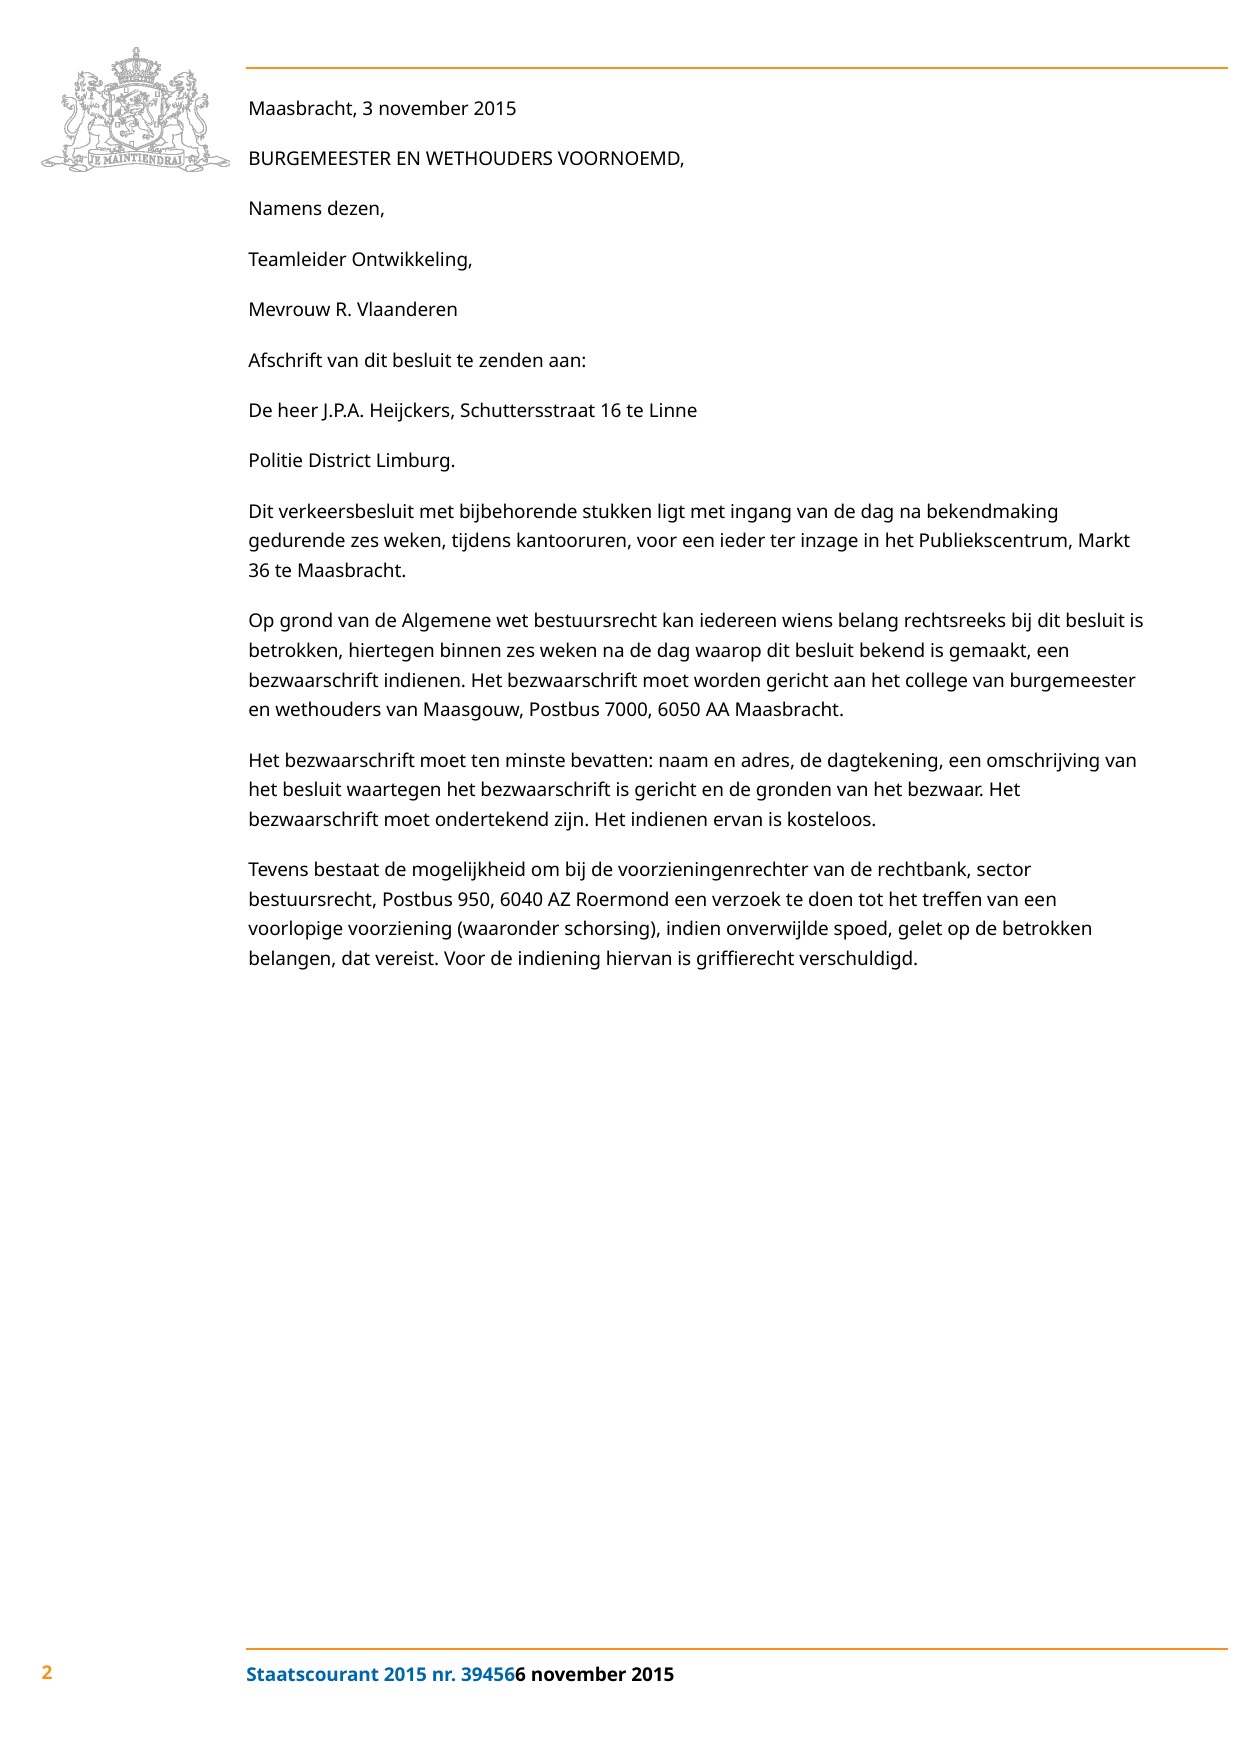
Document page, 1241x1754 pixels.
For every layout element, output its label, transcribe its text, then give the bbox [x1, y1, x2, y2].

text Dit verkeersbesluit met bijbehorende stukken ligt met ingang van de dag na bekendmaking gedurende zes weken, tijdens kantooruren, voor een ieder ter inzage in het Publiekscentrum, Markt 36 te Maasbracht. [248, 498, 1152, 583]
text BURGEMEESTER EN WETHOUDERS VOORNOEMD, [248, 145, 1152, 171]
text Mevrouw R. Vlaanderen [248, 296, 1152, 322]
text Op grond van de Algemene wet bestuursrecht kan iedereen wiens belang rechtsreeks bij dit besluit is betrokken, hiertegen binnen zes weken na de dag waarop dit besluit bekend is gemaakt, een bezwaarschrift indienen. Het bezwaarschrift moet worden gericht aan het college van burgemeester en wethouders van Maasgouw, Postbus 7000, 6050 AA Maasbracht. [248, 608, 1152, 722]
text De heer J.P.A. Heijckers, Schuttersstraat 16 te Linne [248, 397, 1152, 423]
text Afschrift van dit besluit te zenden aan: [248, 347, 1152, 373]
text Namens dezen, [248, 196, 1152, 221]
picture [41, 47, 231, 172]
text Het bezwaarschrift moet ten minste bevatten: naam en adres, de dagtekening, een omschrijving van het besluit waartegen het bezwaarschrift is gericht en de gronden van het bezwaar. Het bezwaarschrift moet ondertekend zijn. Het indienen ervan is kosteloos. [248, 747, 1152, 832]
text Politie District Limburg. [248, 448, 1152, 473]
text Tevens bestaat de mogelijkheid om bij de voorzieningenrechter van de rechtbank, sector bestuursrecht, Postbus 950, 6040 AZ Roermond een verzoek te doen tot het treffen van een voorlopige voorziening (waaronder schorsing), indien onverwijlde spoed, gelet op de betrokken belangen, dat vereist. Voor de indiening hiervan is griffierecht verschuldigd. [248, 856, 1152, 971]
text Maasbracht, 3 november 2015 [248, 95, 1152, 121]
text Teamleider Ontwikkeling, [248, 246, 1152, 272]
